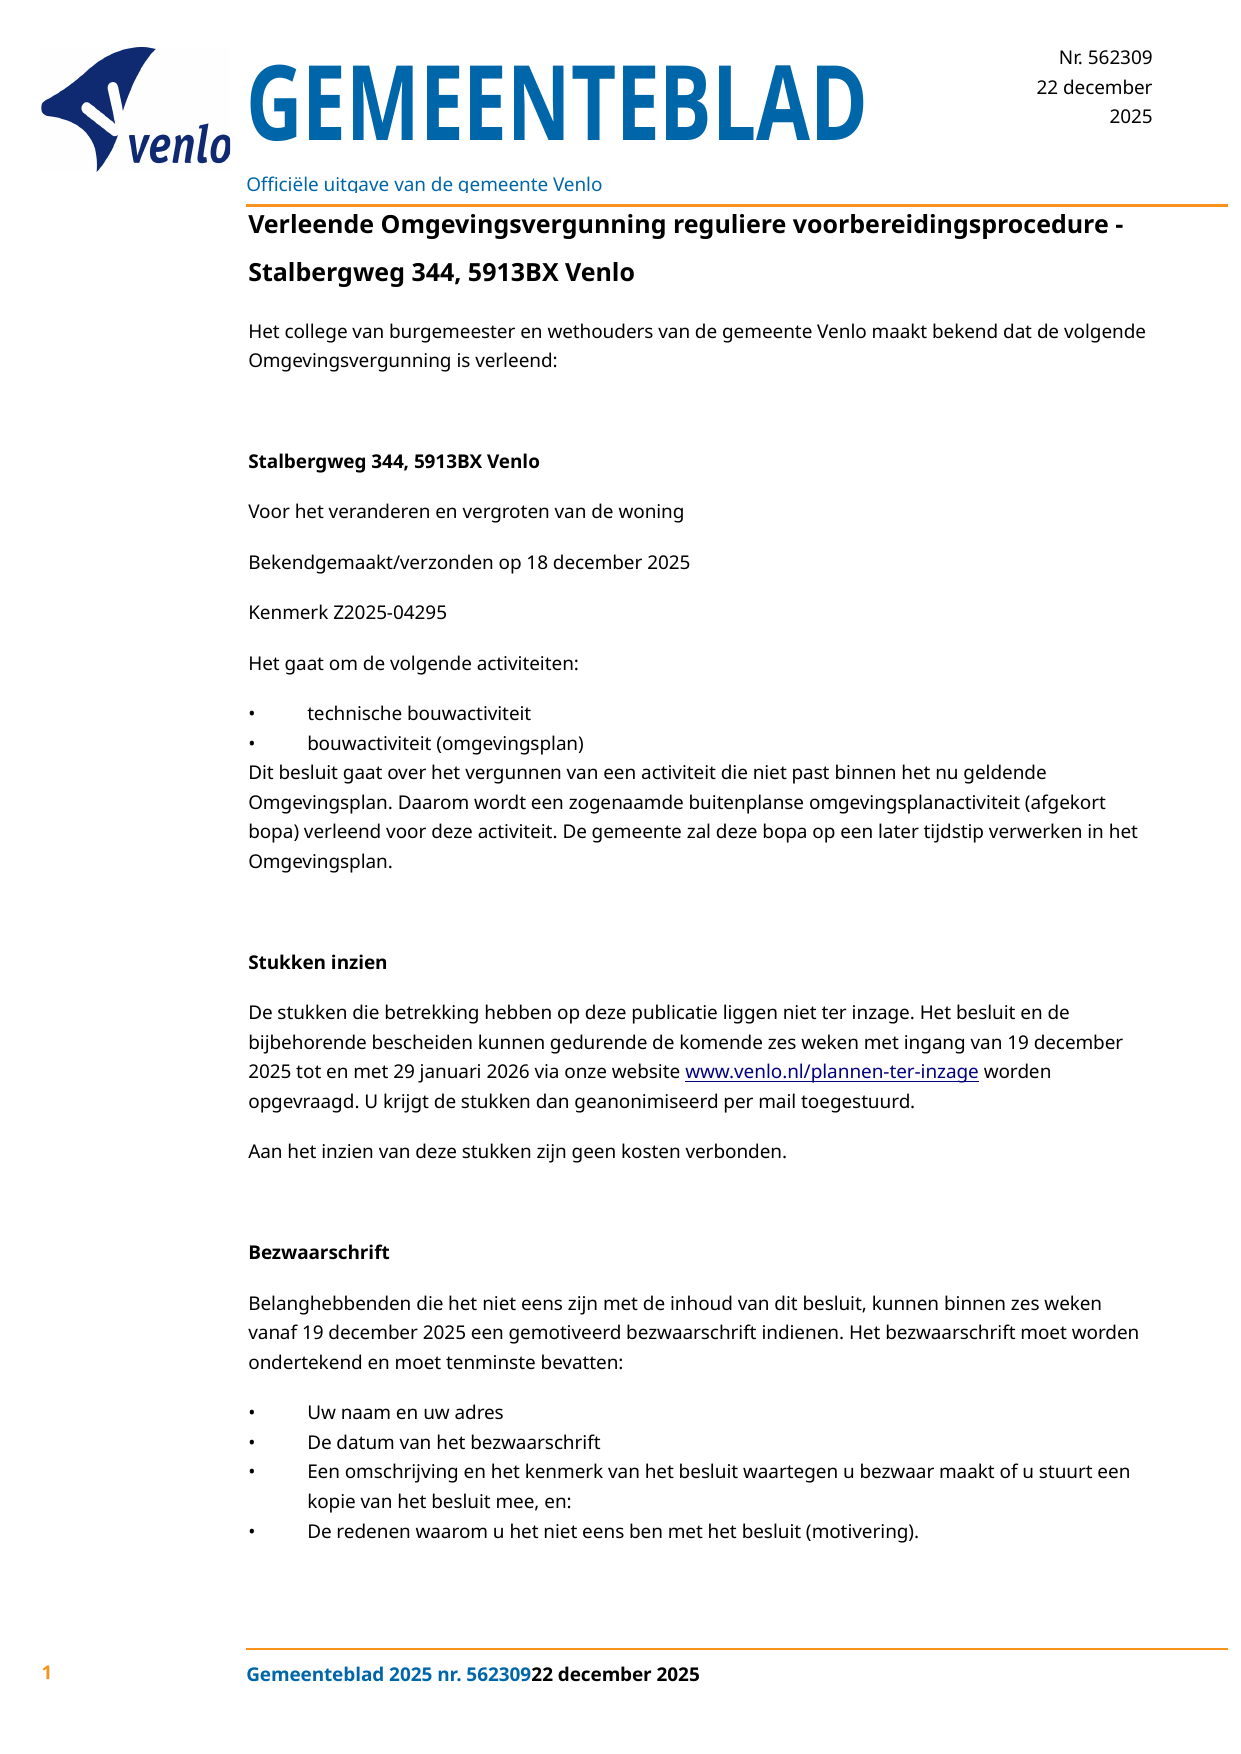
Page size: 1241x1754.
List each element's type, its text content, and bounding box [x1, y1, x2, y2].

text Dit besluit gaat over het vergunnen van een activiteit die niet past binnen het nu geldende Omgevingsplan. Daarom wordt een zogenaamde buitenplanse omgevingsplanactiviteit (afgekort bopa) verleend voor deze activiteit. De gemeente zal deze bopa op een later tijdstip verwerken in het Omgevingsplan. [248, 759, 1152, 874]
list Een omschrijving en het kenmerk van het besluit waartegen u bezwaar maakt of u stuurt een kopie van het besluit mee, en: [248, 1459, 1152, 1514]
text Kenmerk Z2025-04295 [248, 599, 1152, 625]
text Het gaat om de volgende activiteiten: [248, 650, 1152, 676]
text Bezwaarschrift [248, 1239, 1152, 1265]
text Bekendgemaakt/verzonden op 18 december 2025 [248, 549, 1152, 575]
text Voor het veranderen en vergroten van de woning [248, 499, 1152, 524]
list De redenen waarom u het niet eens ben met het besluit (motivering). [248, 1518, 1152, 1544]
list technische bouwactiviteit [248, 700, 1152, 726]
text Aan het inzien van deze stukken zijn geen kosten verbonden. [248, 1139, 1152, 1164]
picture [41, 47, 231, 172]
text Stukken inzien [248, 949, 1152, 975]
text Stalbergweg 344, 5913BX Venlo [248, 448, 1152, 474]
text Belanghebbenden die het niet eens zijn met de inhoud van dit besluit, kunnen binnen zes weken vanaf 19 december 2025 een gemotiveerd bezwaarschrift indienen. Het bezwaarschrift moet worden ondertekend en moet tenminste bevatten: [248, 1290, 1152, 1375]
text De stukken die betrekking hebben op deze publicatie liggen niet ter inzage. Het besluit en de bijbehorende bescheiden kunnen gedurende de komende zes weken met ingang van 19 december 2025 tot en met 29 januari 2026 via onze website www.venlo.nl/plannen-ter-inzage worden opgevraagd. U krijgt de stukken dan geanonimiseerd per mail toegestuurd. [248, 999, 1152, 1114]
text Het college van burgemeester en wethouders van de gemeente Venlo maakt bekend dat de volgende Omgevingsvergunning is verleend: [248, 318, 1152, 373]
list De datum van het bezwaarschrift [248, 1429, 1152, 1455]
text Verleende Omgevingsvergunning reguliere voorbereidingsprocedure - Stalbergweg 344, 5913BX Venlo [248, 207, 1152, 288]
list bouwactiviteit (omgevingsplan) [248, 730, 1152, 756]
list Uw naam en uw adres [248, 1399, 1152, 1425]
